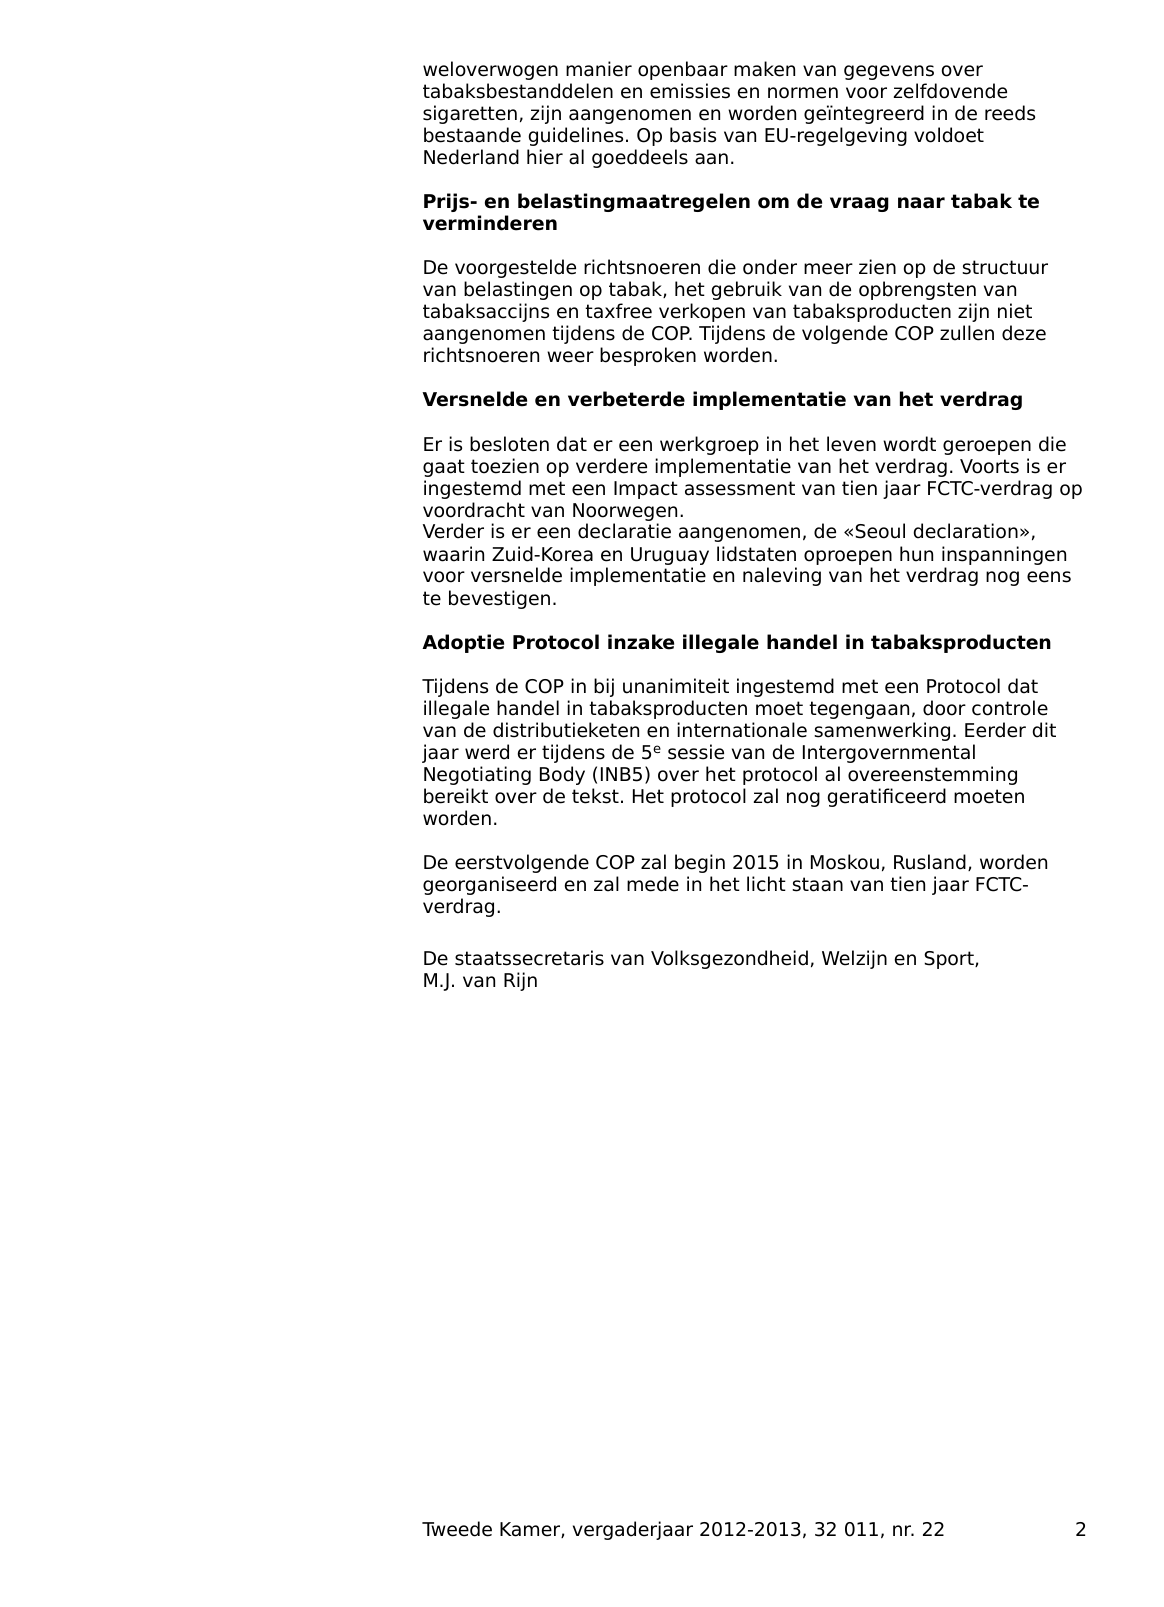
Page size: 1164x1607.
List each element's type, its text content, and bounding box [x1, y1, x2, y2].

text Tijdens de COP in bij unanimiteit ingestemd met een Protocol dat illegale handel in tabaksproducten moet tegengaan, door controle van de distributieketen en internationale samenwerking. Eerder dit jaar werd er tijdens de 5e sessie van de Intergovernmental Negotiating Body (INB5) over het protocol al overeenstemming bereikt over de tekst. Het protocol zal nog geratificeerd moeten worden. [422, 676, 1087, 829]
subtitle Adoptie Protocol inzake illegale handel in tabaksproducten [422, 632, 1087, 653]
text De voorgestelde richtsnoeren die onder meer zien op de structuur van belastingen op tabak, het gebruik van de opbrengsten van tabaksaccijns en taxfree verkopen van tabaksproducten zijn niet aangenomen tijdens de COP. Tijdens de volgende COP zullen deze richtsnoeren weer besproken worden. [422, 257, 1087, 367]
subtitle Prijs- en belastingmaatregelen om de vraag naar tabak te verminderen [422, 191, 1087, 235]
text Er is besloten dat er een werkgroep in het leven wordt geroepen die gaat toezien op verdere implementatie van het verdrag. Voorts is er ingestemd met een Impact assessment van tien jaar FCTC-verdrag op voordracht van Noorwegen. [422, 433, 1087, 521]
subtitle Versnelde en verbeterde implementatie van het verdrag [422, 389, 1087, 411]
text weloverwogen manier openbaar maken van gegevens over tabaksbestanddelen en emissies en normen voor zelfdovende sigaretten, zijn aangenomen en worden geïntegreerd in de reeds bestaande guidelines. Op basis van EU-regelgeving voldoet Nederland hier al goeddeels aan. [422, 59, 1087, 169]
text De eerstvolgende COP zal begin 2015 in Moskou, Rusland, worden georganiseerd en zal mede in het licht staan van tien jaar FCTC-verdrag. [422, 852, 1087, 918]
text De staatssecretaris van Volksgezondheid, Welzijn en Sport, M.J. van Rijn [422, 948, 1087, 992]
text Verder is er een declaratie aangenomen, de «Seoul declaration», waarin Zuid-Korea en Uruguay lidstaten oproepen hun inspanningen voor versnelde implementatie en naleving van het verdrag nog eens te bevestigen. [422, 521, 1087, 609]
